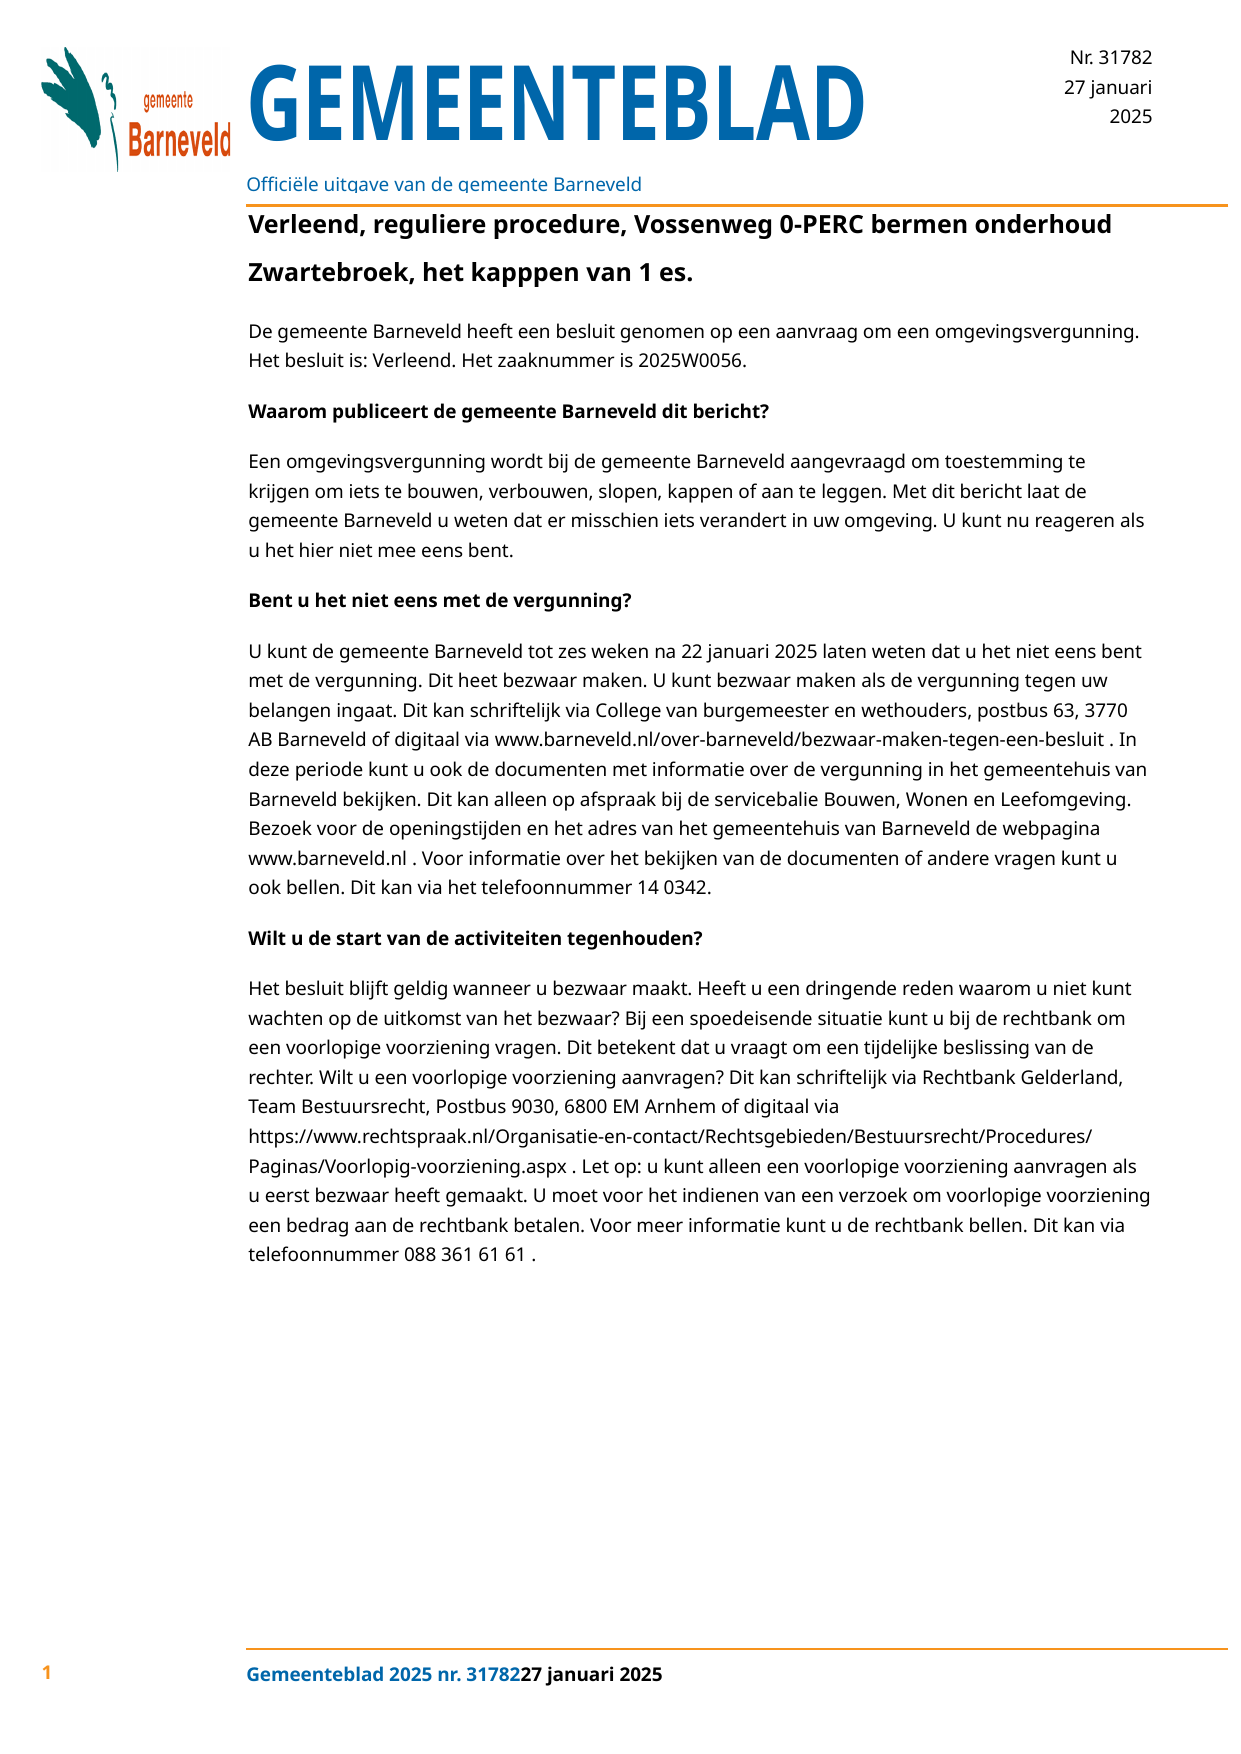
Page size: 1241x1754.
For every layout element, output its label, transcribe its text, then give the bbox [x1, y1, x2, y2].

picture [41, 47, 231, 172]
text Bent u het niet eens met de vergunning? [248, 587, 1152, 613]
text Een omgevingsvergunning wordt bij de gemeente Barneveld aangevraagd om toestemming te krijgen om iets te bouwen, verbouwen, slopen, kappen of aan te leggen. Met dit bericht laat de gemeente Barneveld u weten dat er misschien iets verandert in uw omgeving. U kunt nu reageren als u het hier niet mee eens bent. [248, 448, 1152, 563]
text Waarom publiceert de gemeente Barneveld dit bericht? [248, 398, 1152, 424]
text Verleend, reguliere procedure, Vossenweg 0-PERC bermen onderhoud Zwartebroek, het kapppen van 1 es. [248, 207, 1152, 288]
text Wilt u de start van de activiteiten tegenhouden? [248, 925, 1152, 951]
text De gemeente Barneveld heeft een besluit genomen op een aanvraag om een omgevingsvergunning. Het besluit is: Verleend. Het zaaknummer is 2025W0056. [248, 318, 1152, 373]
text Het besluit blijft geldig wanneer u bezwaar maakt. Heeft u een dringende reden waarom u niet kunt wachten op de uitkomst van het bezwaar? Bij een spoedeisende situatie kunt u bij de rechtbank om een voorlopige voorziening vragen. Dit betekent dat u vraagt om een tijdelijke beslissing van de rechter. Wilt u een voorlopige voorziening aanvragen? Dit kan schriftelijk via Rechtbank Gelderland, Team Bestuursrecht, Postbus 9030, 6800 EM Arnhem of digitaal via https://www.rechtspraak.nl/Organisatie-en-contact/Rechtsgebieden/Bestuursrecht/Procedures/Paginas/Voorlopig-voorziening.aspx . Let op: u kunt alleen een voorlopige voorziening aanvragen als u eerst bezwaar heeft gemaakt. U moet voor het indienen van een verzoek om voorlopige voorziening een bedrag aan de rechtbank betalen. Voor meer informatie kunt u de rechtbank bellen. Dit kan via telefoonnummer 088 361 61 61 . [248, 975, 1152, 1267]
text U kunt de gemeente Barneveld tot zes weken na 22 januari 2025 laten weten dat u het niet eens bent met de vergunning. Dit heet bezwaar maken. U kunt bezwaar maken als de vergunning tegen uw belangen ingaat. Dit kan schriftelijk via College van burgemeester en wethouders, postbus 63, 3770 AB Barneveld of digitaal via www.barneveld.nl/over-barneveld/bezwaar-maken-tegen-een-besluit . In deze periode kunt u ook de documenten met informatie over de vergunning in het gemeentehuis van Barneveld bekijken. Dit kan alleen op afspraak bij de servicebalie Bouwen, Wonen en Leefomgeving. Bezoek voor de openingstijden en het adres van het gemeentehuis van Barneveld de webpagina www.barneveld.nl . Voor informatie over het bekijken van de documenten of andere vragen kunt u ook bellen. Dit kan via het telefoonnummer 14 0342. [248, 638, 1152, 900]
